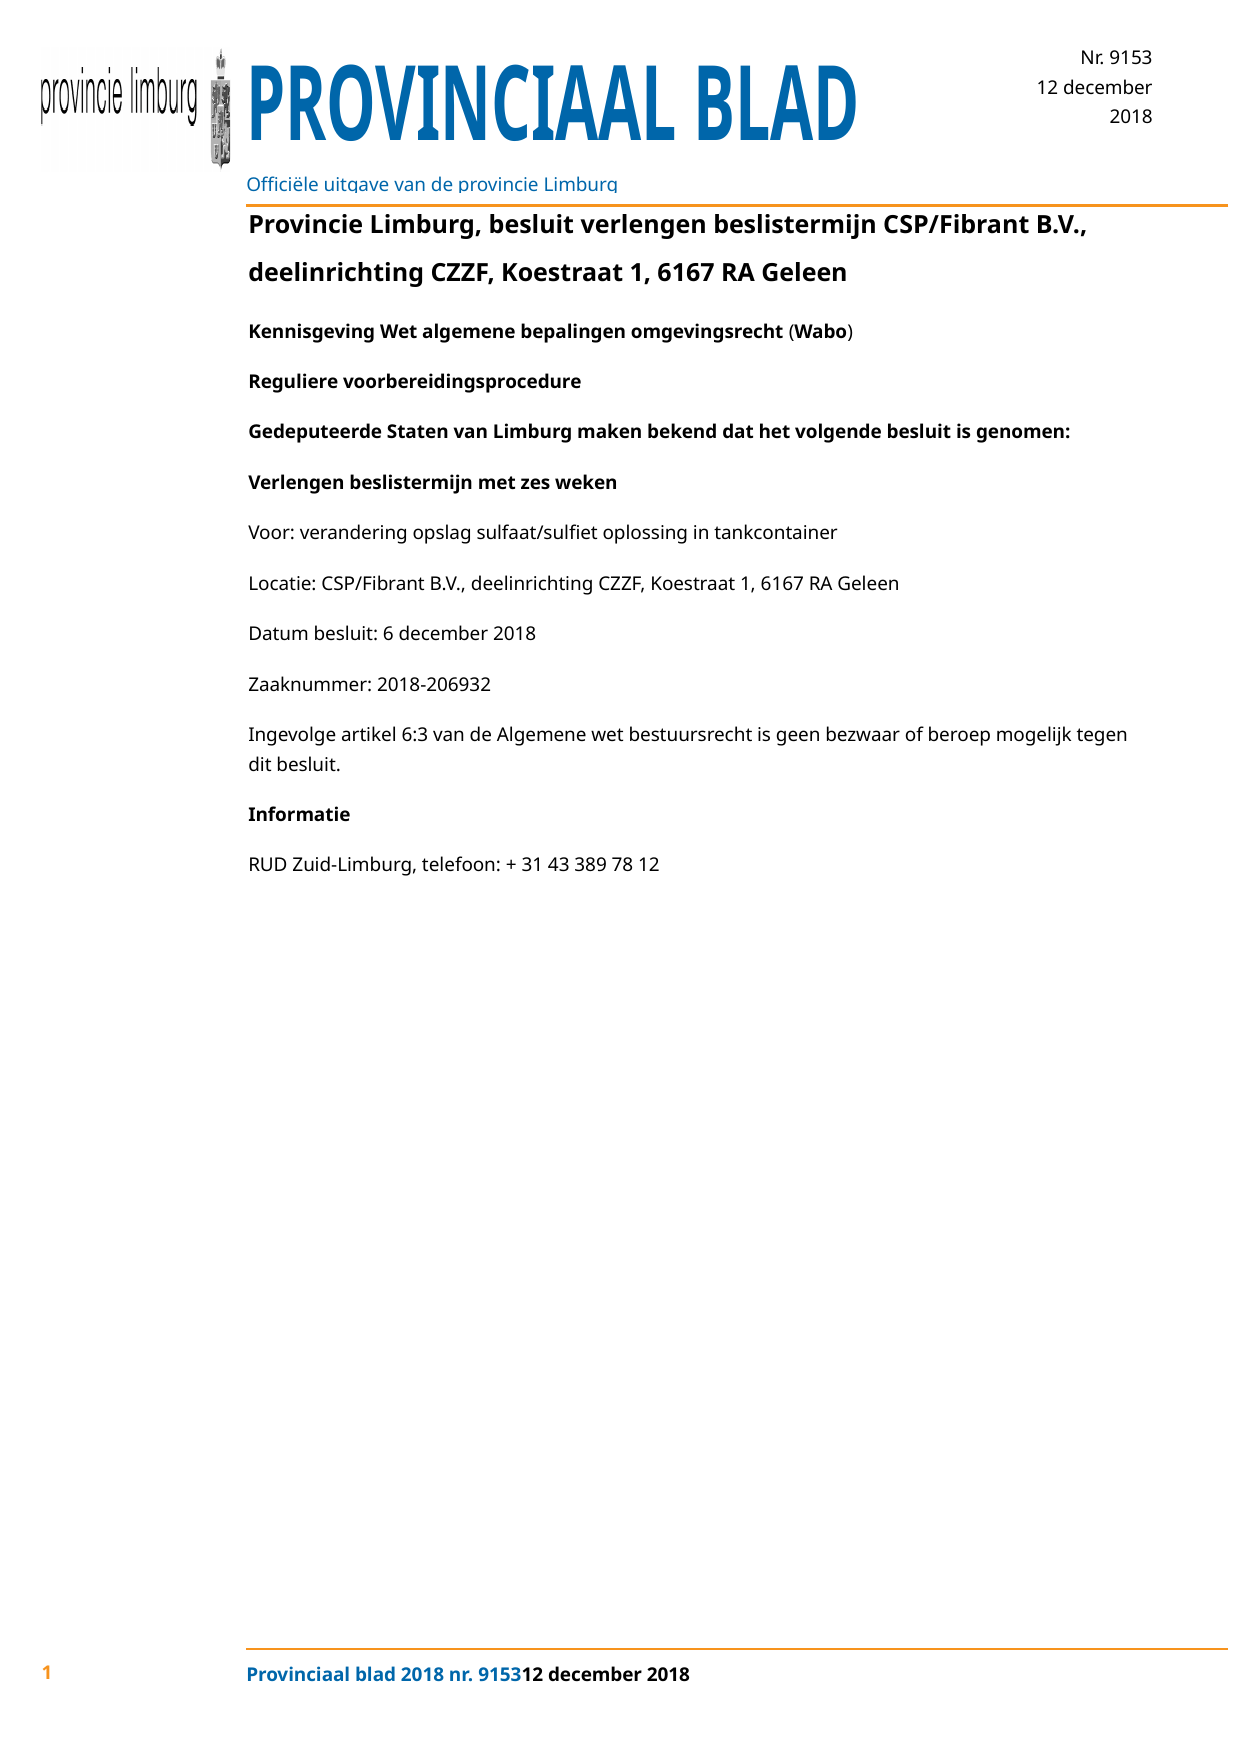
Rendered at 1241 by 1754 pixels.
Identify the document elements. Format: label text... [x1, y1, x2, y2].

text Voor: verandering opslag sulfaat/sulfiet oplossing in tankcontainer [248, 519, 1152, 545]
text Ingevolge artikel 6:3 van de Algemene wet bestuursrecht is geen bezwaar of beroep mogelijk tegen dit besluit. [248, 721, 1152, 777]
text Kennisgeving Wet algemene bepalingen omgevingsrecht (Wabo) [248, 318, 1152, 344]
text Locatie: CSP/Fibrant B.V., deelinrichting CZZF, Koestraat 1, 6167 RA Geleen [248, 570, 1152, 596]
text Datum besluit: 6 december 2018 [248, 620, 1152, 646]
text Gedeputeerde Staten van Limburg maken bekend dat het volgende besluit is genomen: [248, 419, 1152, 444]
text Informatie [248, 801, 1152, 827]
text Zaaknummer: 2018-206932 [248, 671, 1152, 697]
text RUD Zuid-Limburg, telefoon: + 31 43 389 78 12 [248, 852, 1152, 877]
text Provincie Limburg, besluit verlengen beslistermijn CSP/Fibrant B.V., deelinrichting CZZF, Koestraat 1, 6167 RA Geleen [248, 207, 1152, 288]
text Verlengen beslistermijn met zes weken [248, 469, 1152, 495]
text Reguliere voorbereidingsprocedure [248, 368, 1152, 394]
picture [41, 47, 231, 172]
